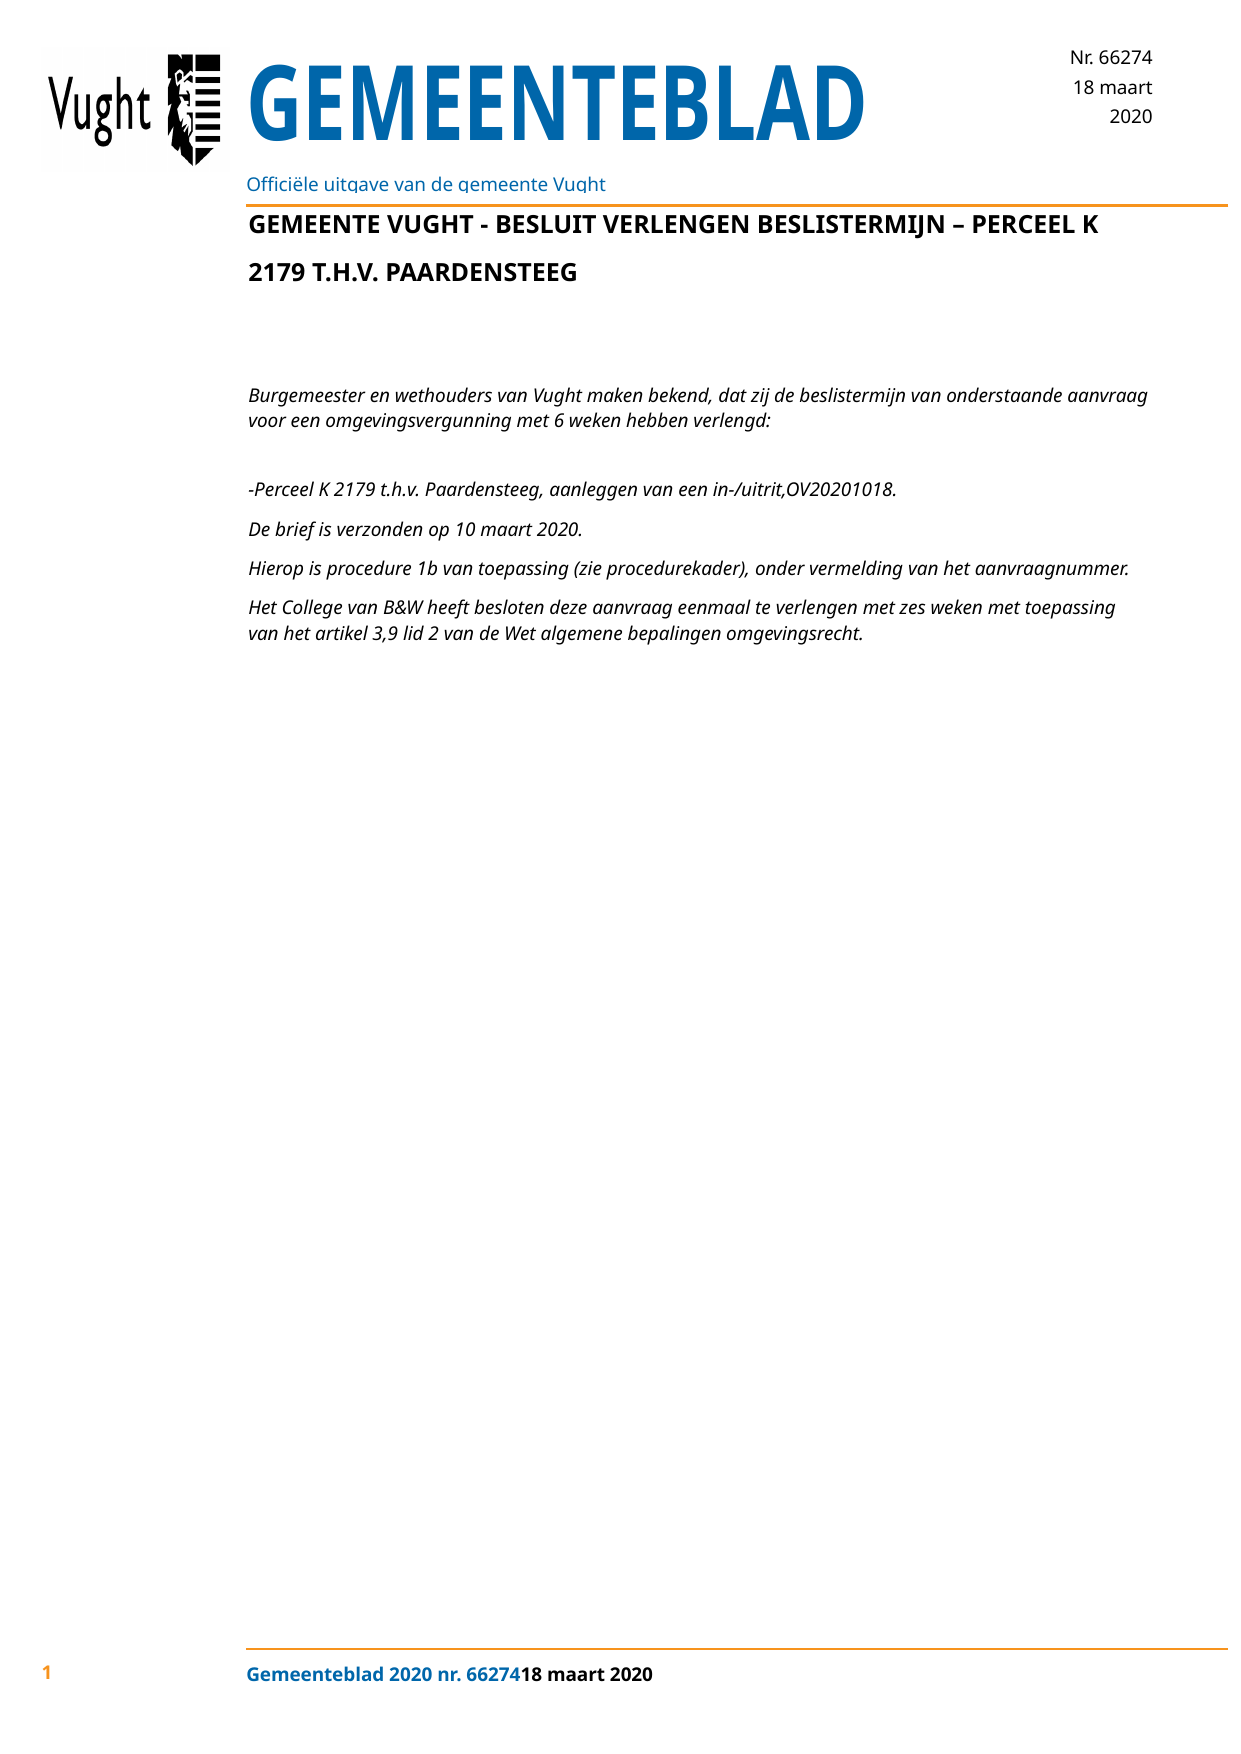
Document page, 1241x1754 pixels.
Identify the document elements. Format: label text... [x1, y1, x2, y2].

text Burgemeester en wethouders van Vught maken bekend, dat zij de beslistermijn van onderstaande aanvraag voor een omgevingsvergunning met 6 weken hebben verlengd: [248, 382, 1152, 433]
text GEMEENTE VUGHT - BESLUIT VERLENGEN BESLISTERMIJN – PERCEEL K 2179 T.H.V. PAARDENSTEEG [248, 207, 1152, 288]
picture [41, 47, 231, 172]
text Hierop is procedure 1b van toepassing (zie procedurekader), onder vermelding van het aanvraagnummer. [248, 555, 1152, 581]
text Het College van B&W heeft besloten deze aanvraag eenmaal te verlengen met zes weken met toepassing van het artikel 3,9 lid 2 van de Wet algemene bepalingen omgevingsrecht. [248, 594, 1152, 646]
text -Perceel K 2179 t.h.v. Paardensteeg, aanleggen van een in-/uitrit,OV20201018. [248, 476, 1152, 502]
text De brief is verzonden op 10 maart 2020. [248, 516, 1152, 541]
